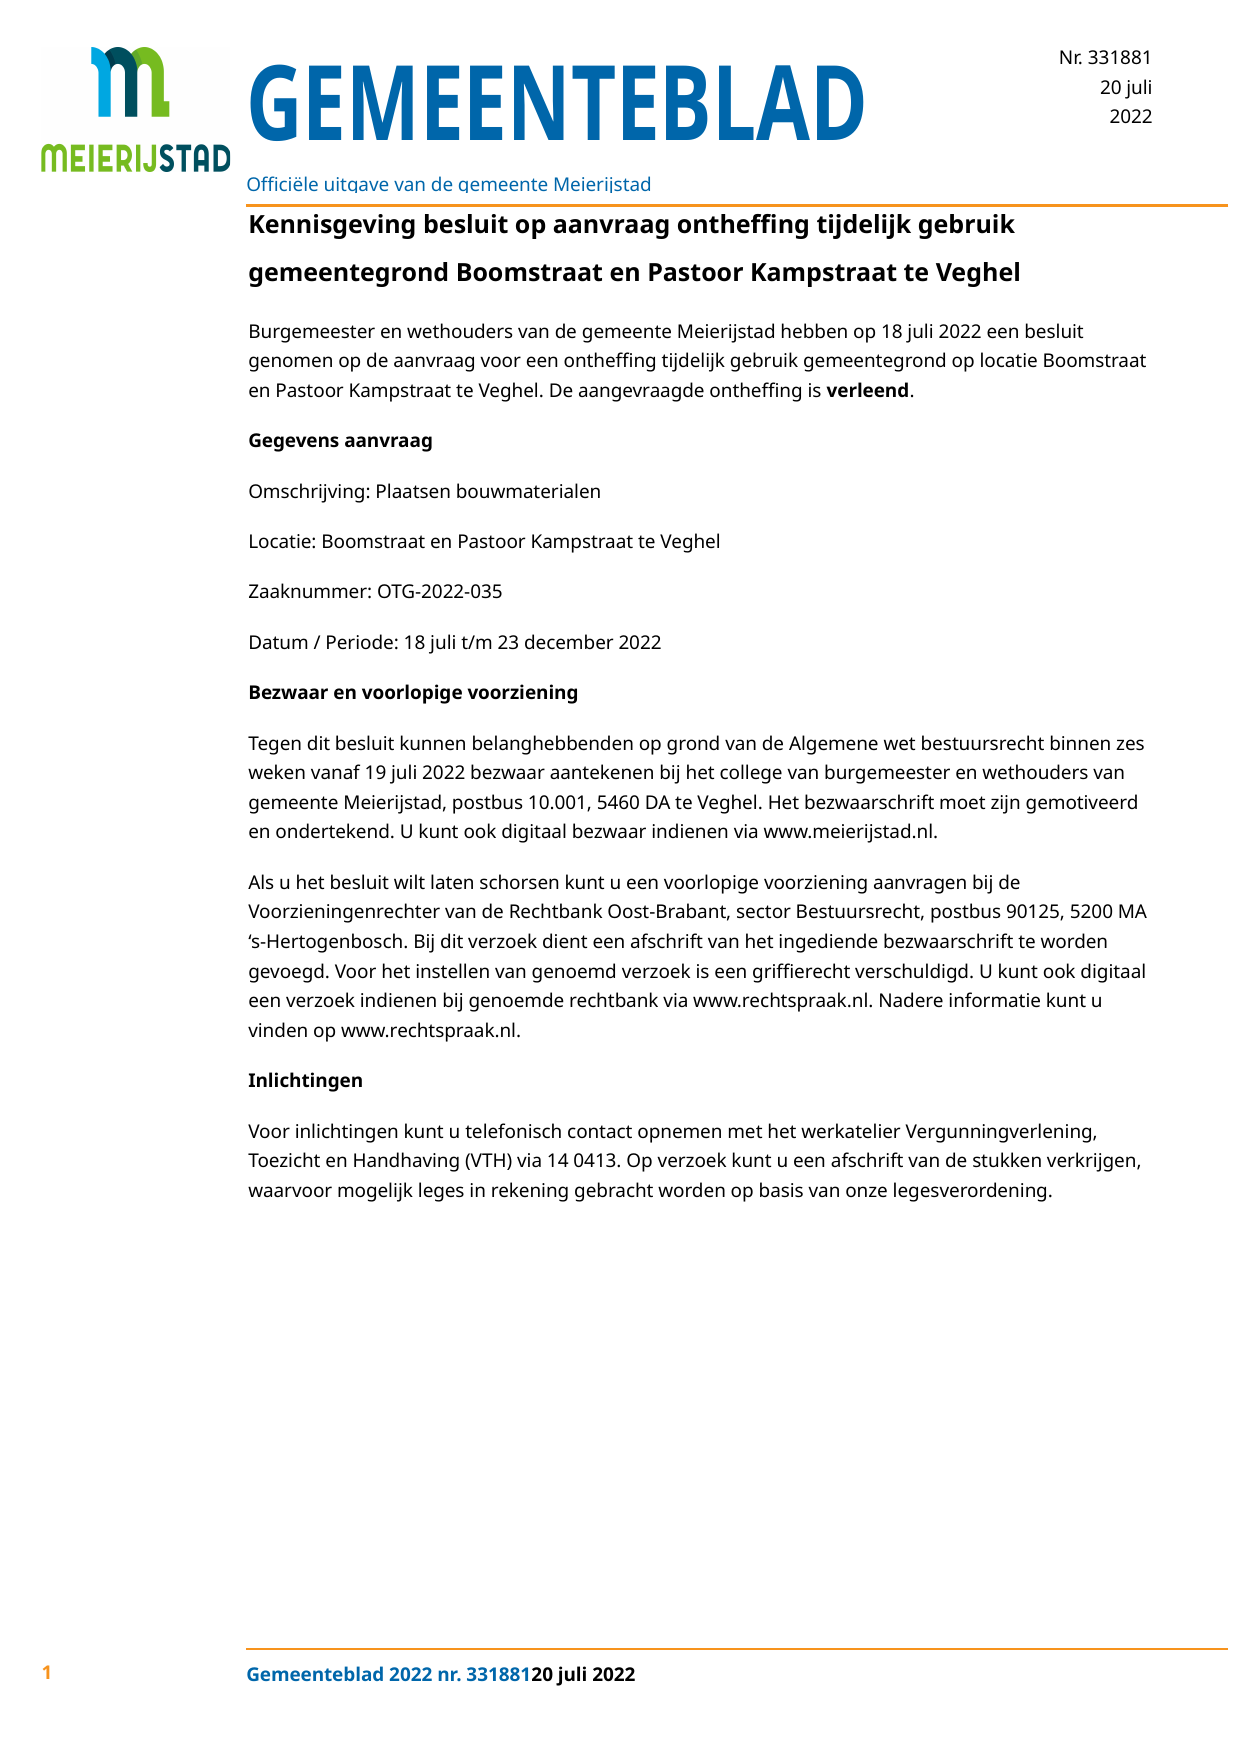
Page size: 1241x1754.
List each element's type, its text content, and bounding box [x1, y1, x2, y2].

text Locatie: Boomstraat en Pastoor Kampstraat te Veghel [248, 528, 1152, 554]
text Tegen dit besluit kunnen belanghebbenden op grond van de Algemene wet bestuursrecht binnen zes weken vanaf 19 juli 2022 bezwaar aantekenen bij het college van burgemeester en wethouders van gemeente Meierijstad, postbus 10.001, 5460 DA te Veghel. Het bezwaarschrift moet zijn gemotiveerd en ondertekend. U kunt ook digitaal bezwaar indienen via www.meierijstad.nl. [248, 730, 1152, 844]
text Datum / Periode: 18 juli t/m 23 december 2022 [248, 629, 1152, 655]
text Kennisgeving besluit op aanvraag ontheffing tijdelijk gebruik gemeentegrond Boomstraat en Pastoor Kampstraat te Veghel [248, 207, 1152, 288]
text Zaaknummer: OTG-2022-035 [248, 579, 1152, 604]
text Omschrijving: Plaatsen bouwmaterialen [248, 478, 1152, 504]
text Bezwaar en voorlopige voorziening [248, 679, 1152, 705]
picture [41, 47, 231, 172]
text Als u het besluit wilt laten schorsen kunt u een voorlopige voorziening aanvragen bij de Voorzieningenrechter van de Rechtbank Oost-Brabant, sector Bestuursrecht, postbus 90125, 5200 MA ‘s-Hertogenbosch. Bij dit verzoek dient een afschrift van het ingediende bezwaarschrift te worden gevoegd. Voor het instellen van genoemd verzoek is een griffierecht verschuldigd. U kunt ook digitaal een verzoek indienen bij genoemde rechtbank via www.rechtspraak.nl. Nadere informatie kunt u vinden op www.rechtspraak.nl. [248, 869, 1152, 1043]
text Voor inlichtingen kunt u telefonisch contact opnemen met het werkatelier Vergunningverlening, Toezicht en Handhaving (VTH) via 14 0413. Op verzoek kunt u een afschrift van de stukken verkrijgen, waarvoor mogelijk leges in rekening gebracht worden op basis van onze legesverordening. [248, 1118, 1152, 1203]
text Gegevens aanvraag [248, 427, 1152, 453]
text Inlichtingen [248, 1067, 1152, 1093]
text Burgemeester en wethouders van de gemeente Meierijstad hebben op 18 juli 2022 een besluit genomen op de aanvraag voor een ontheffing tijdelijk gebruik gemeentegrond op locatie Boomstraat en Pastoor Kampstraat te Veghel. De aangevraagde ontheffing is verleend. [248, 318, 1152, 403]
